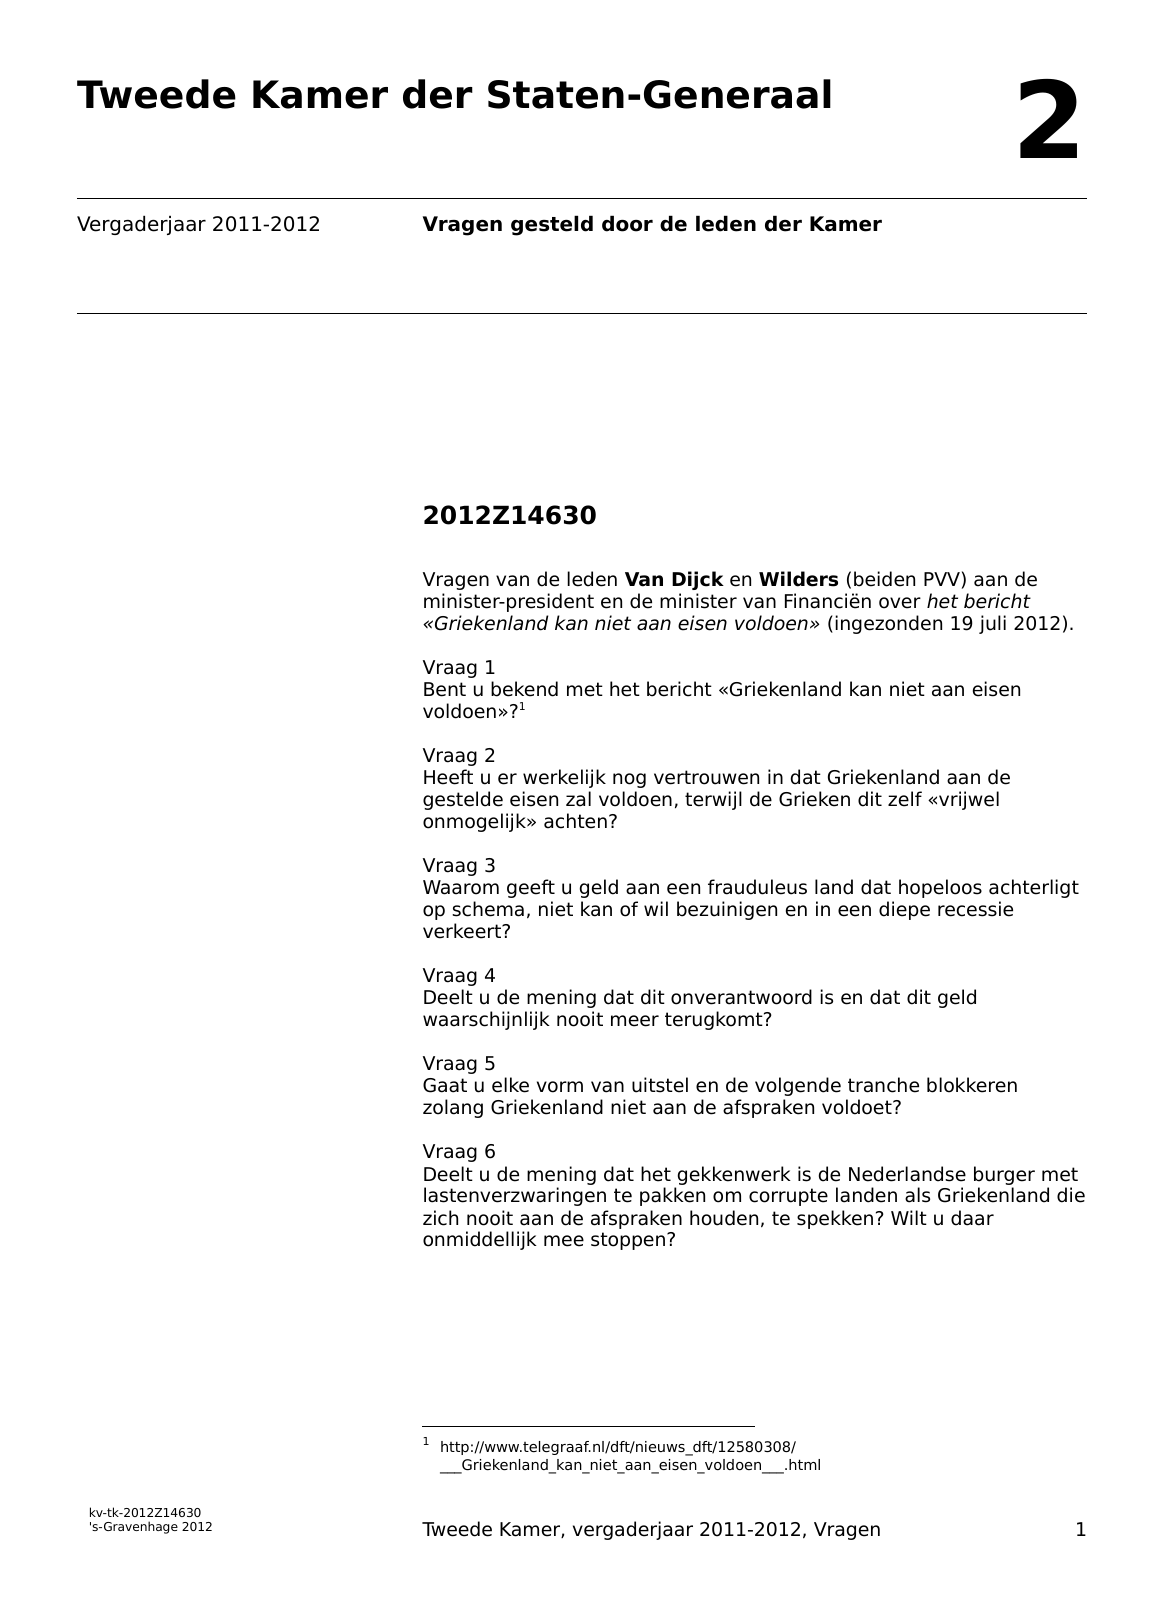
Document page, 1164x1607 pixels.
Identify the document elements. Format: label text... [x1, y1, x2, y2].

text Vraag 3 [422, 855, 1087, 877]
text Vraag 2 [422, 745, 1087, 767]
text http://www.telegraaf.nl/dft/nieuws_dft/12580308/___Griekenland_kan_niet_aan_eisen_voldoen___.html [422, 1435, 1087, 1474]
table_header Tweede Kamer der Staten-Generaal [77, 59, 886, 198]
table_header 2 [886, 59, 1087, 198]
table_cell Vergaderjaar 2011-2012 [77, 199, 422, 313]
text Vraag 5 [422, 1053, 1087, 1075]
text Vraag 6 [422, 1141, 1087, 1163]
text Bent u bekend met het bericht «Griekenland kan niet aan eisen voldoen»? [422, 679, 1087, 723]
text Vraag 4 [422, 965, 1087, 987]
text 's-Gravenhage 2012 [88, 1520, 323, 1534]
text Gaat u elke vorm van uitstel en de volgende tranche blokkeren zolang Griekenland niet aan de afspraken voldoet? [422, 1075, 1087, 1119]
text Vragen van de leden Van Dijck en Wilders (beiden PVV) aan de minister-president en de minister van Financiën over het bericht «Griekenland kan niet aan eisen voldoen» (ingezonden 19 juli 2012). [422, 569, 1087, 635]
text Deelt u de mening dat het gekkenwerk is de Nederlandse burger met lastenverzwaringen te pakken om corrupte landen als Griekenland die zich nooit aan de afspraken houden, te spekken? Wilt u daar onmiddellijk mee stoppen? [422, 1163, 1087, 1251]
text 2012Z14630 [422, 501, 1087, 531]
text Vraag 1 [422, 657, 1087, 679]
table_cell Vragen gesteld door de leden der Kamer [422, 199, 1087, 313]
text kv-tk-2012Z14630 [88, 1506, 323, 1520]
text Waarom geeft u geld aan een frauduleus land dat hopeloos achterligt op schema, niet kan of wil bezuinigen en in een diepe recessie verkeert? [422, 877, 1087, 943]
text Heeft u er werkelijk nog vertrouwen in dat Griekenland aan de gestelde eisen zal voldoen, terwijl de Grieken dit zelf «vrijwel onmogelijk» achten? [422, 767, 1087, 833]
text Deelt u de mening dat dit onverantwoord is en dat dit geld waarschijnlijk nooit meer terugkomt? [422, 987, 1087, 1031]
